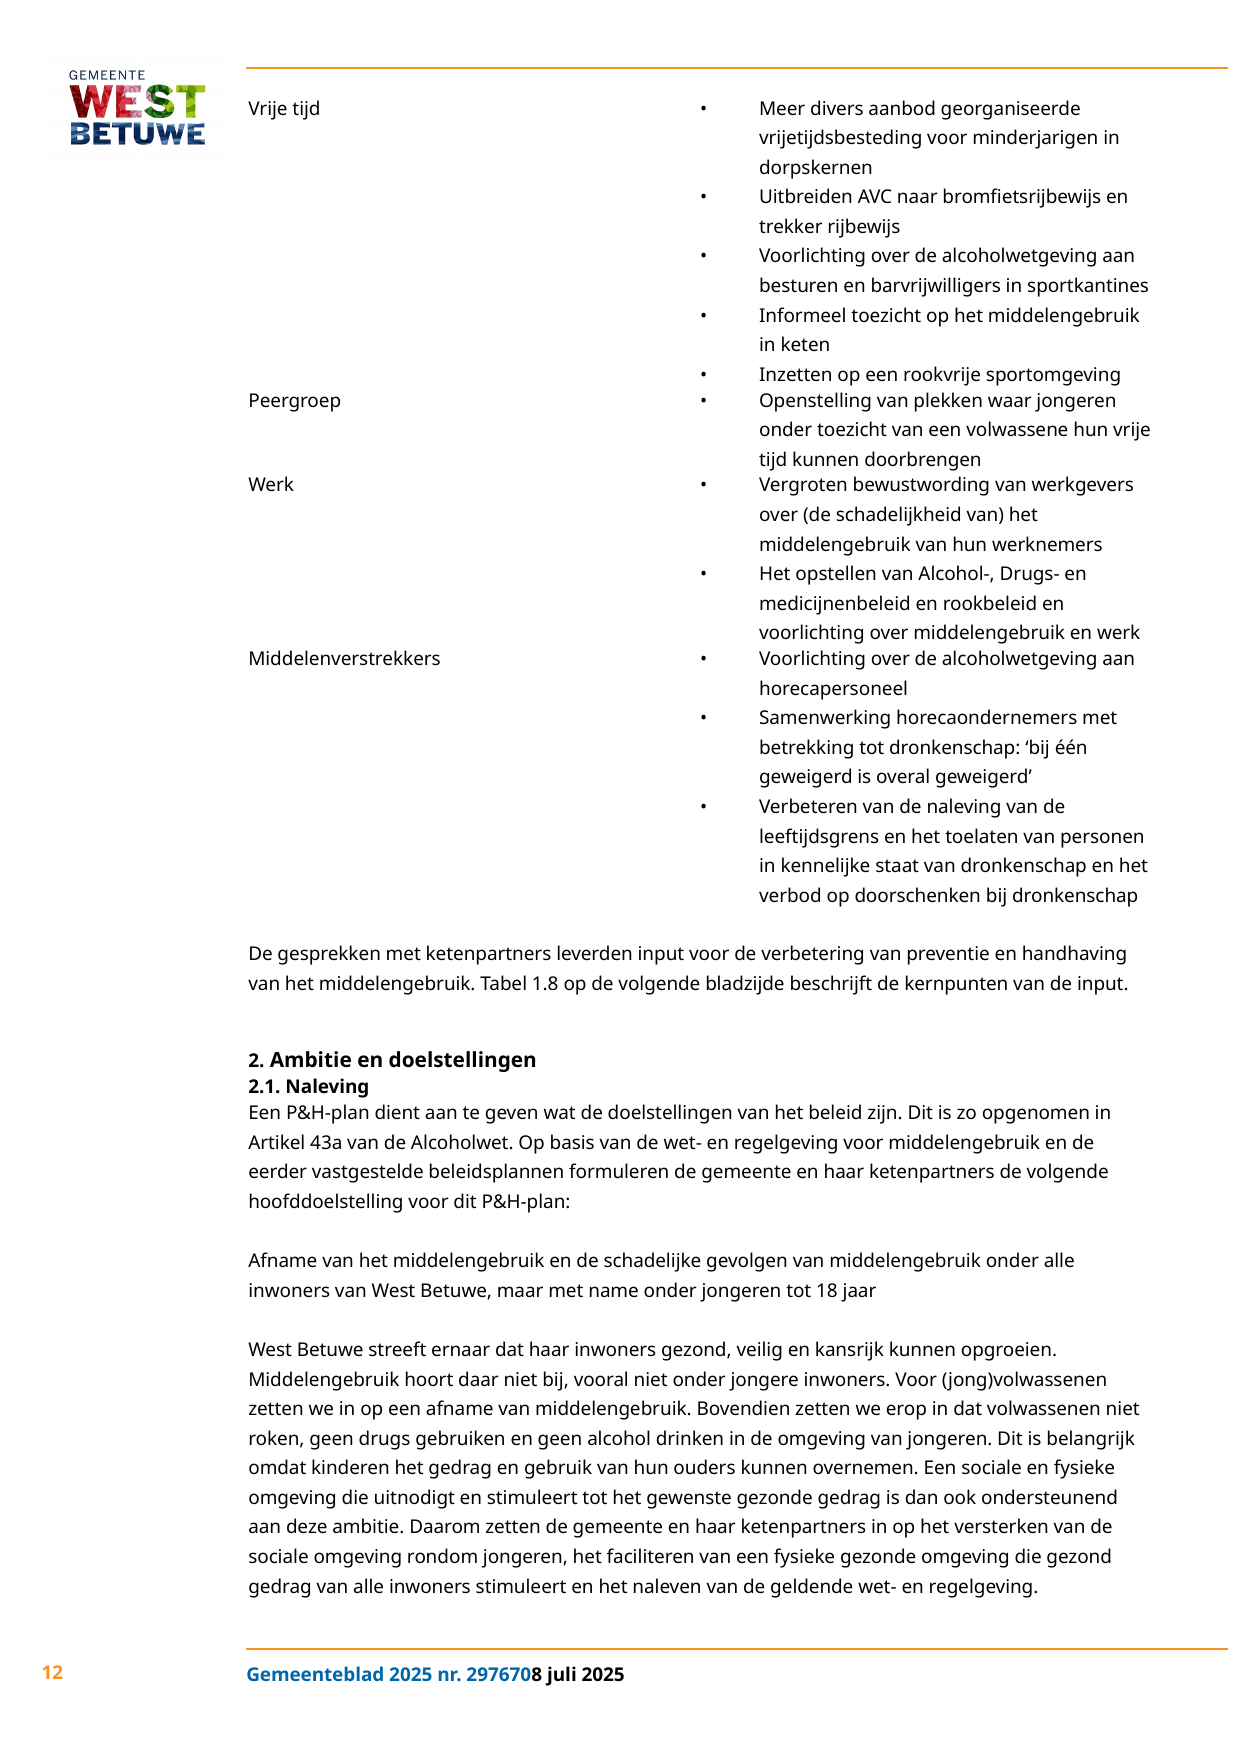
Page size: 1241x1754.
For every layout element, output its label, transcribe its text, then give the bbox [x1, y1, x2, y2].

picture [41, 47, 231, 172]
table_cell Meer divers aanbod georganiseerde vrijetijdsbesteding voor minderjarigen in dorpskernen Uitbreiden AVC naar bromfietsrijbewijs en trekker rijbewijs Voorlichting over de alcoholwetgeving aan besturen en barvrijwilligers in sportkantines Informeel toezicht op het middelengebruik in keten Inzetten op een rookvrije sportomgeving [700, 95, 1152, 387]
text West Betuwe streeft ernaar dat haar inwoners gezond, veilig en kansrijk kunnen opgroeien. Middelengebruik hoort daar niet bij, vooral niet onder jongere inwoners. Voor (jong)volwassenen zetten we in op een afname van middelengebruik. Bovendien zetten we erop in dat volwassenen niet roken, geen drugs gebruiken en geen alcohol drinken in de omgeving van jongeren. Dit is belangrijk omdat kinderen het gedrag en gebruik van hun ouders kunnen overnemen. Een sociale en fysieke omgeving die uitnodigt en stimuleert tot het gewenste gezonde gedrag is dan ook ondersteunend aan deze ambitie. Daarom zetten de gemeente en haar ketenpartners in op het versterken van de sociale omgeving rondom jongeren, het faciliteren van een fysieke gezonde omgeving die gezond gedrag van alle inwoners stimuleert en het naleven van de geldende wet- en regelgeving. [248, 1336, 1152, 1598]
table_cell Vrije tijd [248, 95, 700, 387]
text 2. Ambitie en doelstellingen [248, 1045, 1152, 1074]
table_cell Middelenverstrekkers [248, 645, 700, 908]
text De gesprekken met ketenpartners leverden input voor de verbetering van preventie en handhaving van het middelengebruik. Tabel 1.8 op de volgende bladzijde beschrijft de kernpunten van de input. [248, 941, 1152, 996]
text Een P&H-plan dient aan te geven wat de doelstellingen van het beleid zijn. Dit is zo opgenomen in Artikel 43a van de Alcoholwet. Op basis van de wet- en regelgeving voor middelengebruik en de eerder vastgestelde beleidsplannen formuleren de gemeente en haar ketenpartners de volgende hoofddoelstelling voor dit P&H-plan: [248, 1099, 1152, 1214]
table_cell Vergroten bewustwording van werkgevers over (de schadelijkheid van) het middelengebruik van hun werknemers Het opstellen van Alcohol-, Drugs- en medicijnenbeleid en rookbeleid en voorlichting over middelengebruik en werk [700, 472, 1152, 645]
table_cell Werk [248, 472, 700, 645]
text 2.1. Naleving [248, 1074, 1152, 1099]
table_cell Peergroep [248, 387, 700, 472]
table_cell Openstelling van plekken waar jongeren onder toezicht van een volwassene hun vrije tijd kunnen doorbrengen [700, 387, 1152, 472]
text Afname van het middelengebruik en de schadelijke gevolgen van middelengebruik onder alle inwoners van West Betuwe, maar met name onder jongeren tot 18 jaar [248, 1247, 1152, 1303]
table_cell Voorlichting over de alcoholwetgeving aan horecapersoneel Samenwerking horecaondernemers met betrekking tot dronkenschap: ‘bij één geweigerd is overal geweigerd’ Verbeteren van de naleving van de leeftijdsgrens en het toelaten van personen in kennelijke staat van dronkenschap en het verbod op doorschenken bij dronkenschap [700, 645, 1152, 908]
